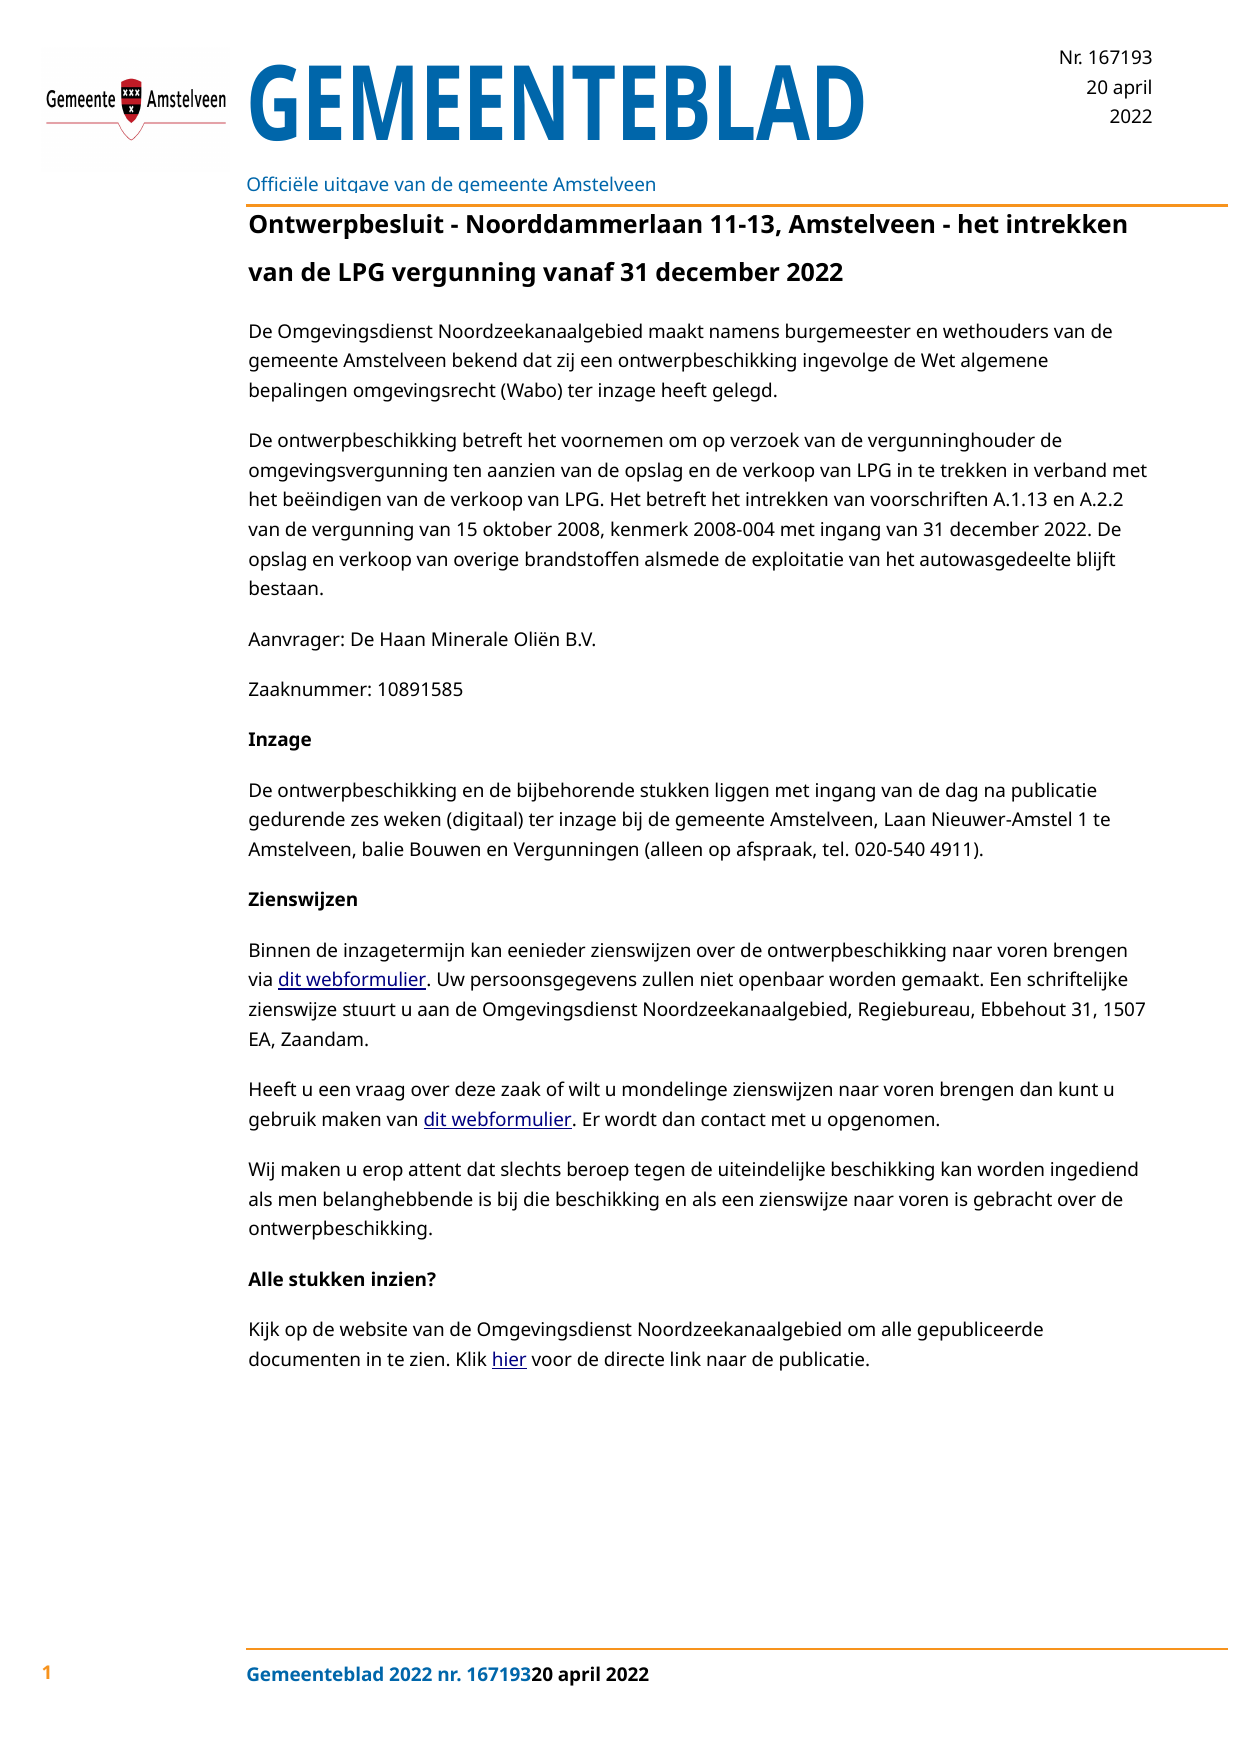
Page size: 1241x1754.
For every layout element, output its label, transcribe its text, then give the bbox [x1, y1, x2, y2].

text Zienswijzen [248, 887, 1152, 912]
text De ontwerpbeschikking en de bijbehorende stukken liggen met ingang van de dag na publicatie gedurende zes weken (digitaal) ter inzage bij de gemeente Amstelveen, Laan Nieuwer-Amstel 1 te Amstelveen, balie Bouwen en Vergunningen (alleen op afspraak, tel. 020-540 4911). [248, 777, 1152, 862]
picture [41, 47, 231, 172]
text Ontwerpbesluit - Noorddammerlaan 11-13, Amstelveen - het intrekken van de LPG vergunning vanaf 31 december 2022 [248, 207, 1152, 288]
text Aanvrager: De Haan Minerale Oliën B.V. [248, 626, 1152, 652]
text Alle stukken inzien? [248, 1266, 1152, 1292]
text De ontwerpbeschikking betreft het voornemen om op verzoek van de vergunninghouder de omgevingsvergunning ten aanzien van de opslag en de verkoop van LPG in te trekken in verband met het beëindigen van de verkoop van LPG. Het betreft het intrekken van voorschriften A.1.13 en A.2.2 van de vergunning van 15 oktober 2008, kenmerk 2008-004 met ingang van 31 december 2022. De opslag en verkoop van overige brandstoffen alsmede de exploitatie van het autowasgedeelte blijft bestaan. [248, 427, 1152, 601]
text Heeft u een vraag over deze zaak of wilt u mondelinge zienswijzen naar voren brengen dan kunt u gebruik maken van dit webformulier. Er wordt dan contact met u opgenomen. [248, 1076, 1152, 1132]
text Wij maken u erop attent dat slechts beroep tegen de uiteindelijke beschikking kan worden ingediend als men belanghebbende is bij die beschikking en als een zienswijze naar voren is gebracht over de ontwerpbeschikking. [248, 1156, 1152, 1241]
text Kijk op de website van de Omgevingsdienst Noordzeekanaalgebied om alle gepubliceerde documenten in te zien. Klik hier voor de directe link naar de publicatie. [248, 1316, 1152, 1372]
text De Omgevingsdienst Noordzeekanaalgebied maakt namens burgemeester en wethouders van de gemeente Amstelveen bekend dat zij een ontwerpbeschikking ingevolge de Wet algemene bepalingen omgevingsrecht (Wabo) ter inzage heeft gelegd. [248, 318, 1152, 403]
text Zaaknummer: 10891585 [248, 676, 1152, 702]
text Binnen de inzagetermijn kan eenieder zienswijzen over de ontwerpbeschikking naar voren brengen via dit webformulier. Uw persoonsgegevens zullen niet openbaar worden gemaakt. Een schriftelijke zienswijze stuurt u aan de Omgevingsdienst Noordzeekanaalgebied, Regiebureau, Ebbehout 31, 1507 EA, Zaandam. [248, 937, 1152, 1052]
text Inzage [248, 727, 1152, 752]
